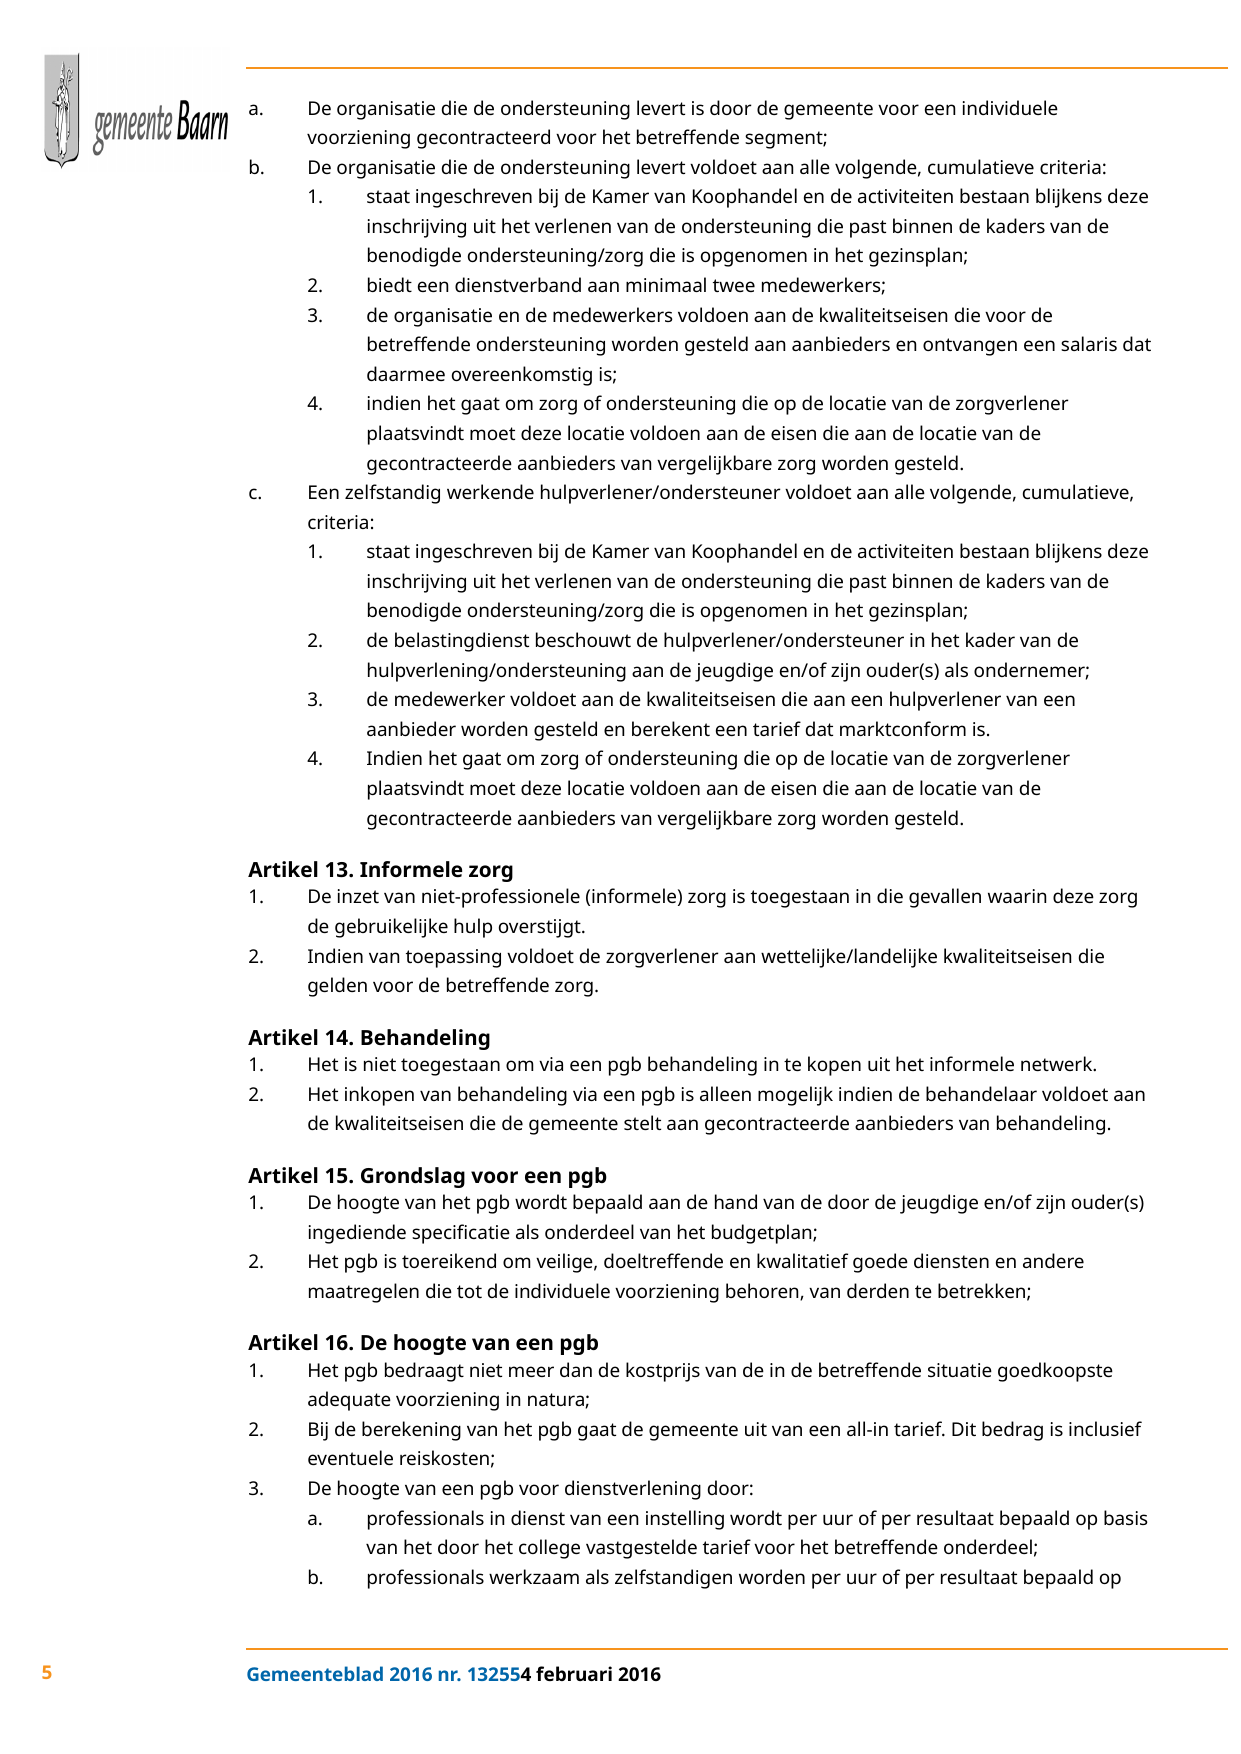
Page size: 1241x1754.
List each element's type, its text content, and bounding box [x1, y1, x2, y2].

text Artikel 14. Behandeling [248, 1023, 1152, 1051]
list staat ingeschreven bij de Kamer van Koophandel en de activiteiten bestaan blijkens deze inschrijving uit het verlenen van de ondersteuning die past binnen de kaders van de benodigde ondersteuning/zorg die is opgenomen in het gezinsplan; [307, 183, 1152, 268]
list Het pgb is toereikend om veilige, doeltreffende en kwalitatief goede diensten en andere maatregelen die tot de individuele voorziening behoren, van derden te betrekken; [248, 1248, 1152, 1304]
list indien het gaat om zorg of ondersteuning die op de locatie van de zorgverlener plaatsvindt moet deze locatie voldoen aan de eisen die aan de locatie van de gecontracteerde aanbieders van vergelijkbare zorg worden gesteld. [307, 391, 1152, 476]
list Indien van toepassing voldoet de zorgverlener aan wettelijke/landelijke kwaliteitseisen die gelden voor de betreffende zorg. [248, 943, 1152, 998]
list De hoogte van het pgb wordt bepaald aan de hand van de door de jeugdige en/of zijn ouder(s) ingediende specificatie als onderdeel van het budgetplan; [248, 1189, 1152, 1244]
list de organisatie en de medewerkers voldoen aan de kwaliteitseisen die voor de betreffende ondersteuning worden gesteld aan aanbieders en ontvangen een salaris dat daarmee overeenkomstig is; [307, 302, 1152, 387]
list professionals in dienst van een instelling wordt per uur of per resultaat bepaald op basis van het door het college vastgestelde tarief voor het betreffende onderdeel; [307, 1505, 1152, 1560]
text Artikel 15. Grondslag voor een pgb [248, 1161, 1152, 1189]
list De hoogte van een pgb voor dienstverlening door: [248, 1475, 1152, 1501]
list De inzet van niet-professionele (informele) zorg is toegestaan in die gevallen waarin deze zorg de gebruikelijke hulp overstijgt. [248, 884, 1152, 939]
picture [41, 47, 231, 172]
list Het inkopen van behandeling via een pgb is alleen mogelijk indien de behandelaar voldoet aan de kwaliteitseisen die de gemeente stelt aan gecontracteerde aanbieders van behandeling. [248, 1081, 1152, 1136]
list Het is niet toegestaan om via een pgb behandeling in te kopen uit het informele netwerk. [248, 1051, 1152, 1077]
list de medewerker voldoet aan de kwaliteitseisen die aan een hulpverlener van een aanbieder worden gesteld en berekent een tarief dat marktconform is. [307, 686, 1152, 742]
text Artikel 16. De hoogte van een pgb [248, 1328, 1152, 1357]
list De organisatie die de ondersteuning levert is door de gemeente voor een individuele voorziening gecontracteerd voor het betreffende segment; [248, 95, 1152, 150]
list Bij de berekening van het pgb gaat de gemeente uit van een all-in tarief. Dit bedrag is inclusief eventuele reiskosten; [248, 1416, 1152, 1471]
list de belastingdienst beschouwt de hulpverlener/ondersteuner in het kader van de hulpverlening/ondersteuning aan de jeugdige en/of zijn ouder(s) als ondernemer; [307, 627, 1152, 683]
list Het pgb bedraagt niet meer dan de kostprijs van de in de betreffende situatie goedkoopste adequate voorziening in natura; [248, 1357, 1152, 1412]
list biedt een dienstverband aan minimaal twee medewerkers; [307, 272, 1152, 298]
list Een zelfstandig werkende hulpverlener/ondersteuner voldoet aan alle volgende, cumulatieve, criteria: [248, 479, 1152, 535]
list professionals werkzaam als zelfstandigen worden per uur of per resultaat bepaald op [307, 1564, 1152, 1590]
list Indien het gaat om zorg of ondersteuning die op de locatie van de zorgverlener plaatsvindt moet deze locatie voldoen aan de eisen die aan de locatie van de gecontracteerde aanbieders van vergelijkbare zorg worden gesteld. [307, 746, 1152, 831]
list De organisatie die de ondersteuning levert voldoet aan alle volgende, cumulatieve criteria: [248, 154, 1152, 180]
text Artikel 13. Informele zorg [248, 855, 1152, 884]
list staat ingeschreven bij de Kamer van Koophandel en de activiteiten bestaan blijkens deze inschrijving uit het verlenen van de ondersteuning die past binnen de kaders van de benodigde ondersteuning/zorg die is opgenomen in het gezinsplan; [307, 538, 1152, 623]
